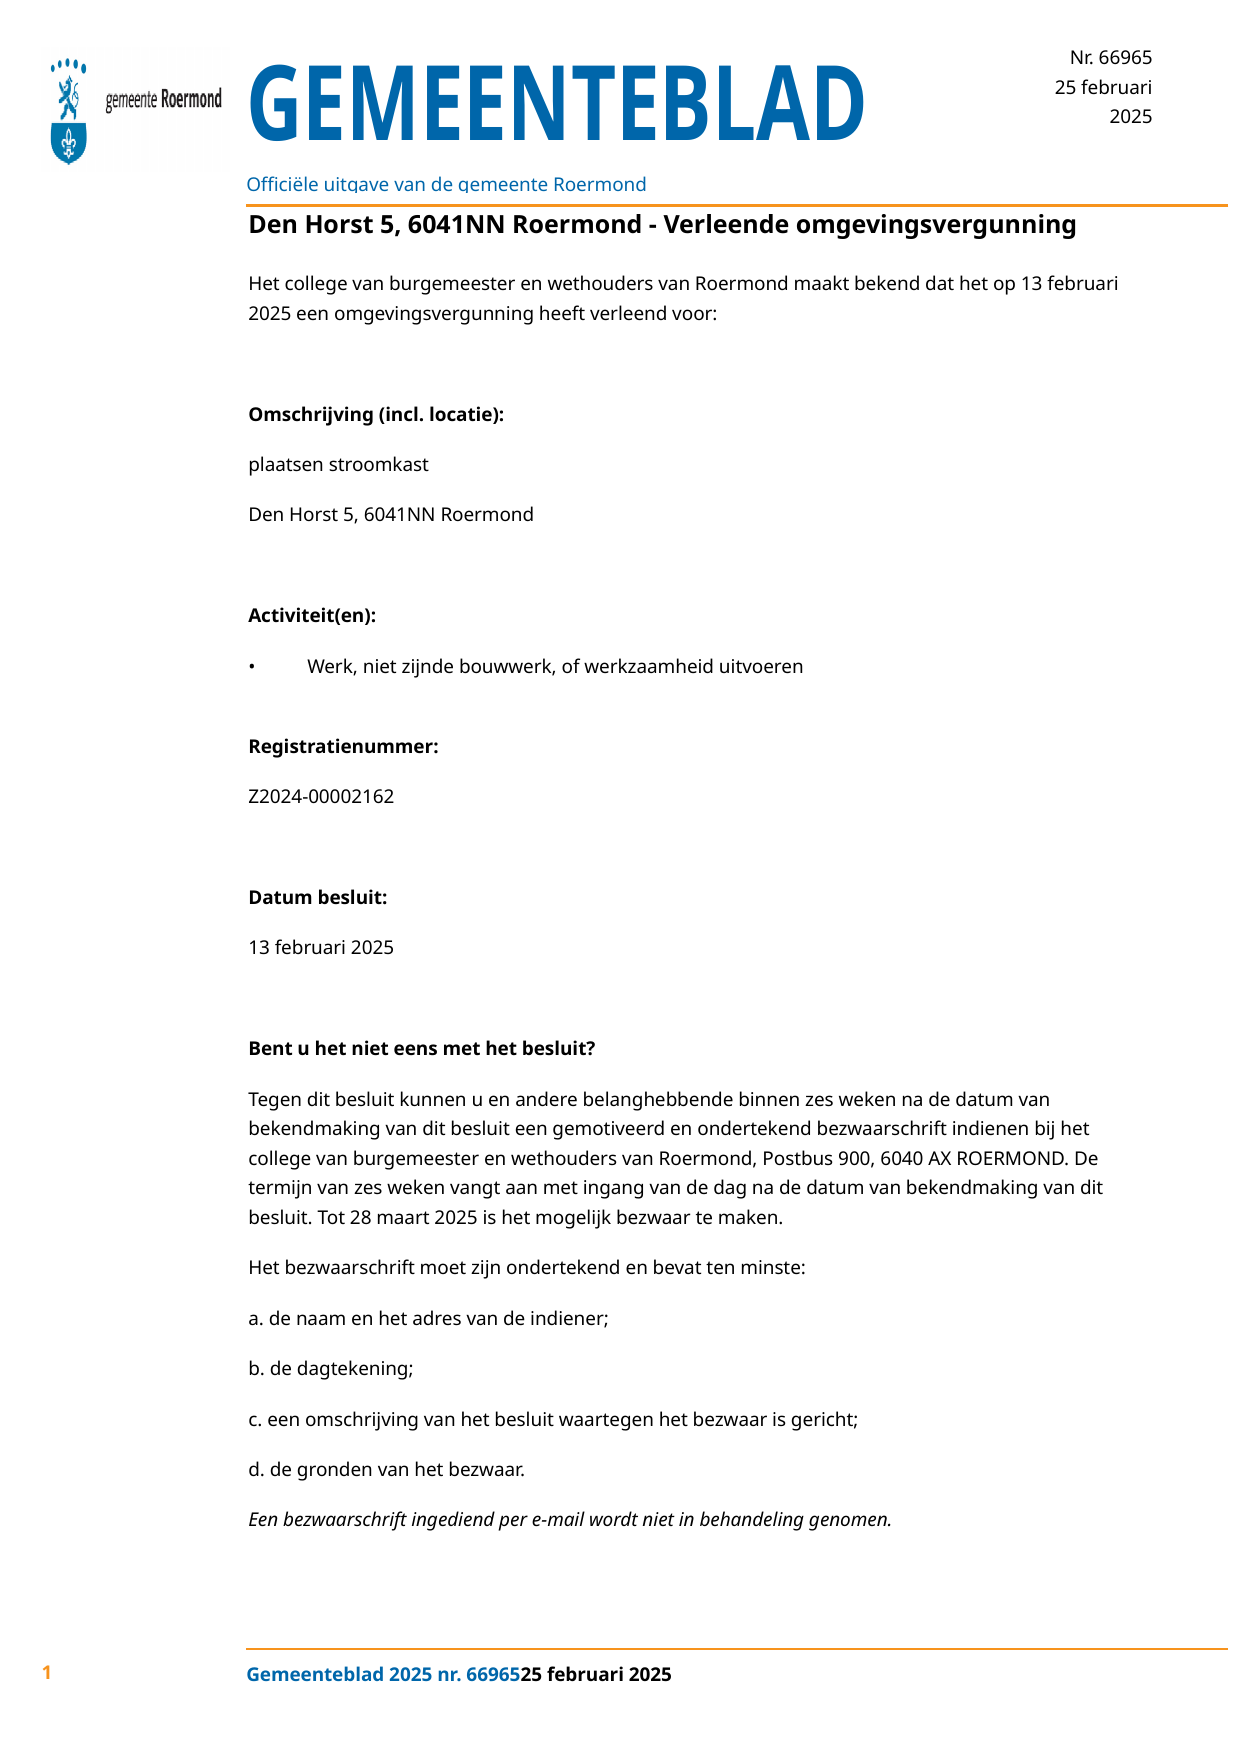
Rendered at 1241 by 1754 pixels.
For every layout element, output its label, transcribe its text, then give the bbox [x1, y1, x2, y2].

text Omschrijving (incl. locatie): [248, 401, 1152, 426]
text c. een omschrijving van het besluit waartegen het bezwaar is gericht; [248, 1406, 1152, 1431]
text Z2024-00002162 [248, 783, 1152, 809]
text b. de dagtekening; [248, 1355, 1152, 1381]
text Het bezwaarschrift moet zijn ondertekend en bevat ten minste: [248, 1254, 1152, 1280]
text plaatsen stroomkast [248, 451, 1152, 477]
text Den Horst 5, 6041NN Roermond - Verleende omgevingsvergunning [248, 207, 1152, 241]
text d. de gronden van het bezwaar. [248, 1456, 1152, 1482]
text a. de naam en het adres van de indiener; [248, 1305, 1152, 1331]
text Tegen dit besluit kunnen u en andere belanghebbende binnen zes weken na de datum van bekendmaking van dit besluit een gemotiveerd en ondertekend bezwaarschrift indienen bij het college van burgemeester en wethouders van Roermond, Postbus 900, 6040 AX ROERMOND. De termijn van zes weken vangt aan met ingang van de dag na de datum van bekendmaking van dit besluit. Tot 28 maart 2025 is het mogelijk bezwaar te maken. [248, 1086, 1152, 1230]
text Bent u het niet eens met het besluit? [248, 1035, 1152, 1061]
text 13 februari 2025 [248, 934, 1152, 960]
text Activiteit(en): [248, 602, 1152, 628]
text Datum besluit: [248, 884, 1152, 910]
text Registratienummer: [248, 733, 1152, 758]
text Het college van burgemeester en wethouders van Roermond maakt bekend dat het op 13 februari 2025 een omgevingsvergunning heeft verleend voor: [248, 270, 1152, 326]
picture [41, 47, 231, 172]
text Den Horst 5, 6041NN Roermond [248, 502, 1152, 527]
list Werk, niet zijnde bouwwerk, of werkzaamheid uitvoeren [248, 653, 1152, 678]
text Een bezwaarschrift ingediend per e-mail wordt niet in behandeling genomen. [248, 1507, 1152, 1532]
